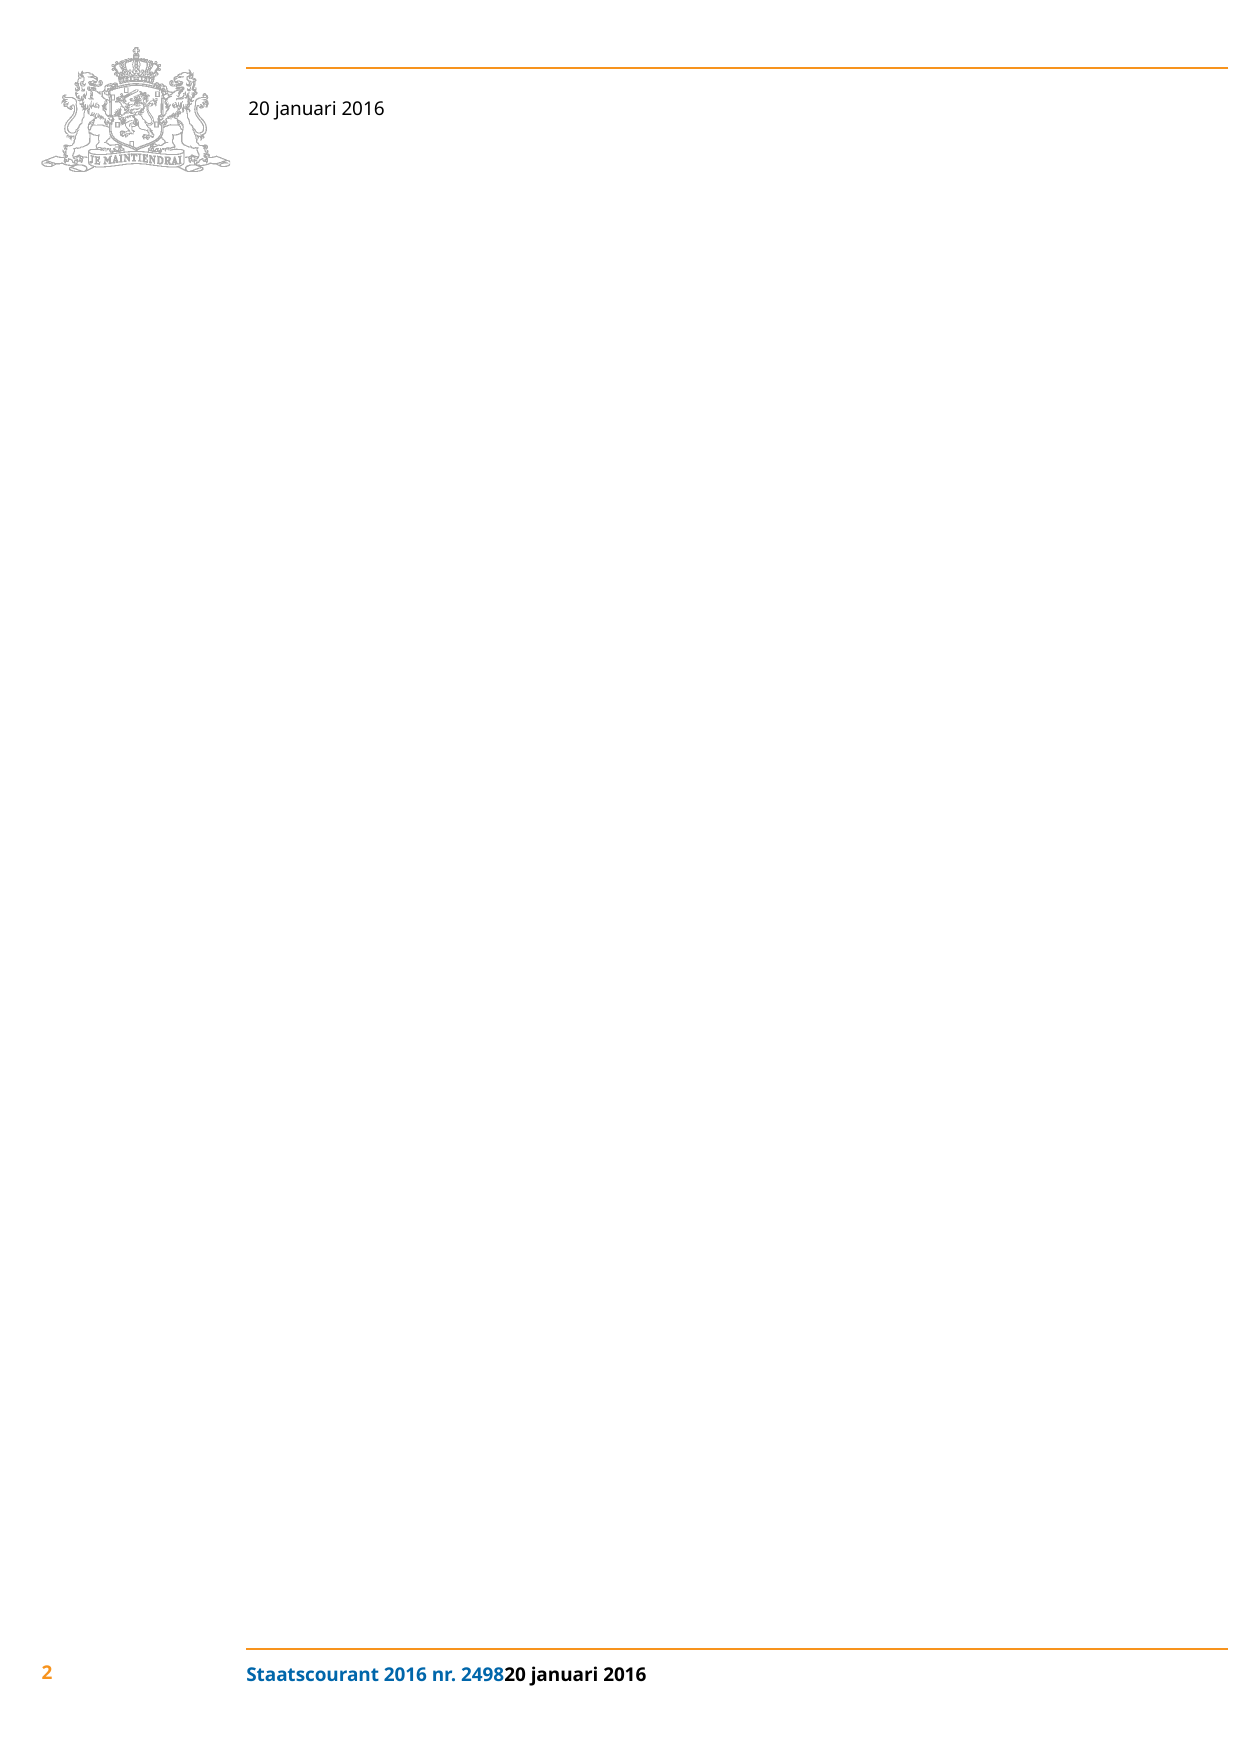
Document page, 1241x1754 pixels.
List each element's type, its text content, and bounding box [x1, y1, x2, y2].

picture [41, 47, 231, 172]
text 20 januari 2016 [248, 95, 1152, 121]
